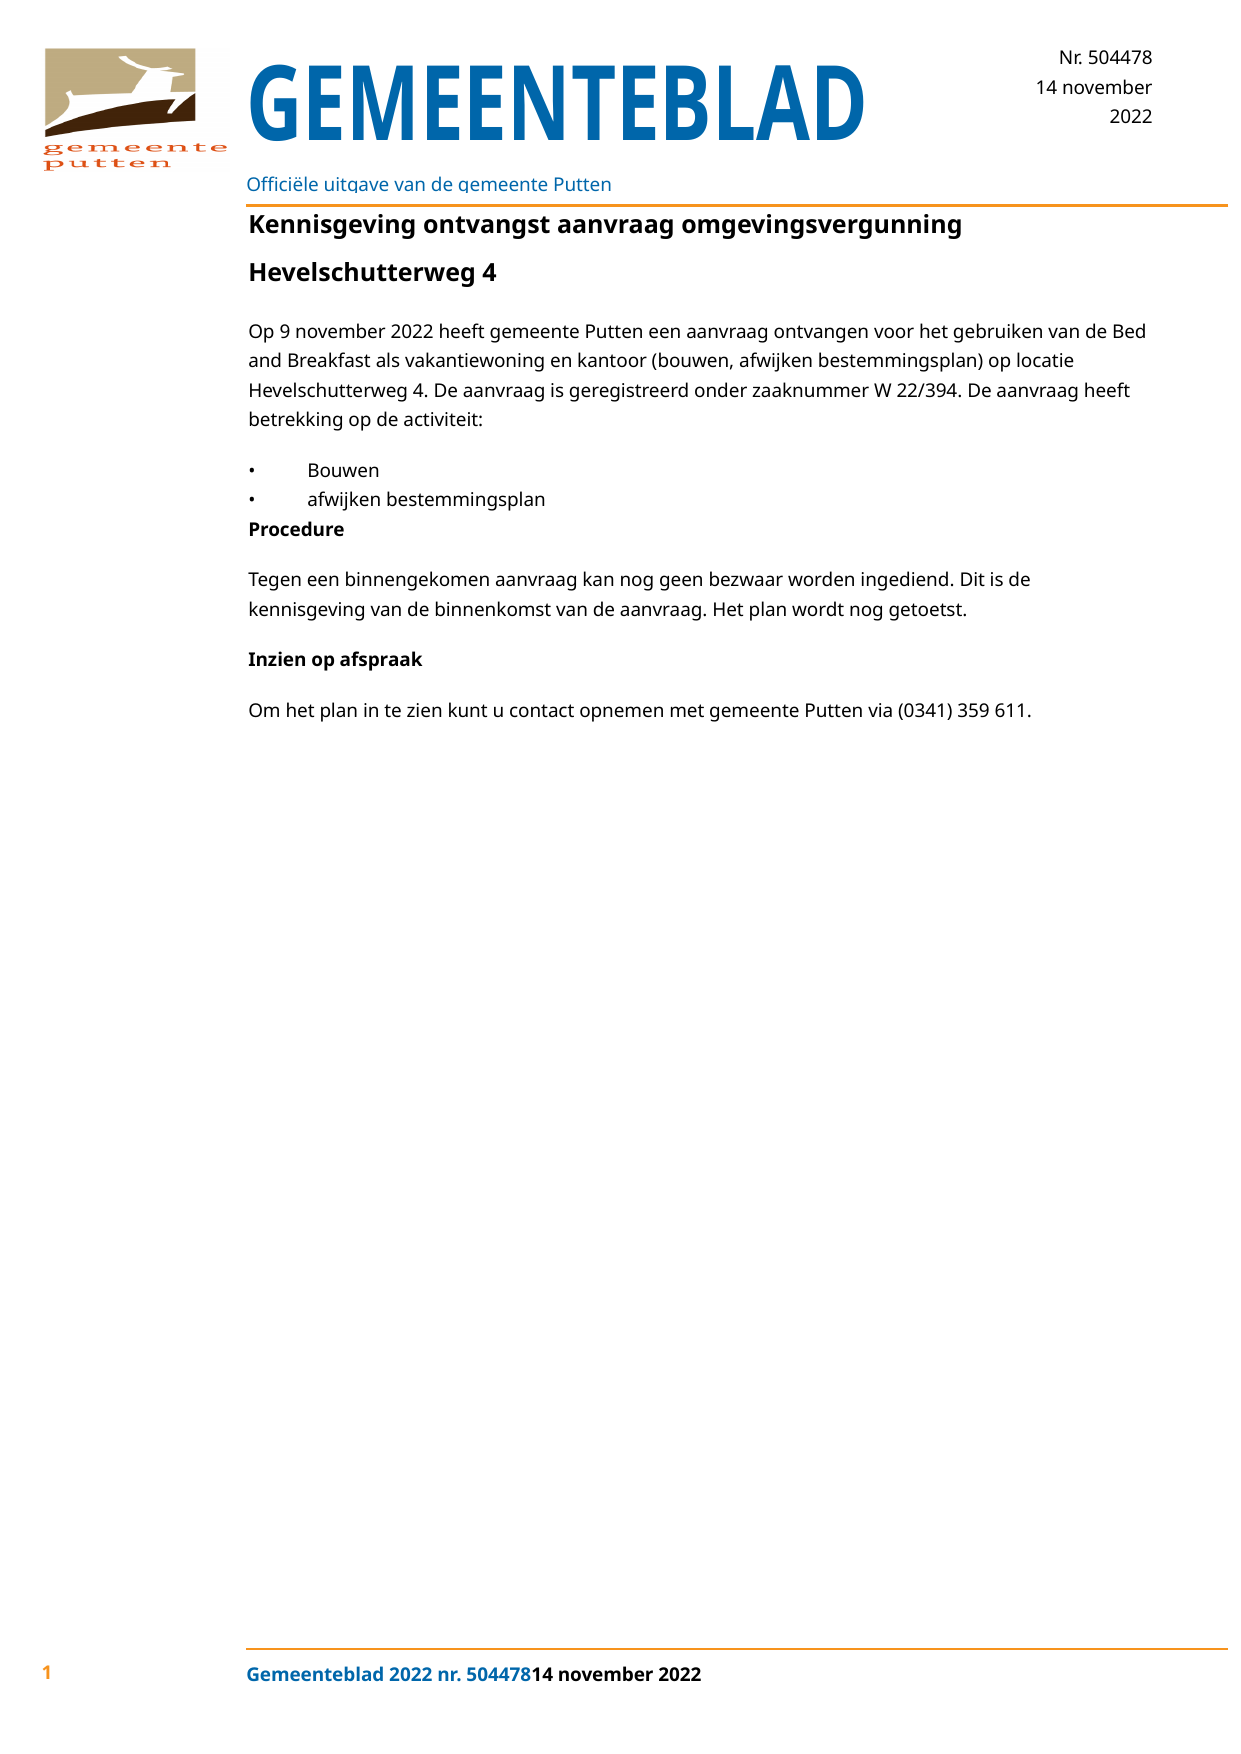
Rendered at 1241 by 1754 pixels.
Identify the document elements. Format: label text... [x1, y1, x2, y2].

text Om het plan in te zien kunt u contact opnemen met gemeente Putten via (0341) 359 611. [248, 697, 1152, 723]
list afwijken bestemmingsplan [248, 487, 1152, 512]
text Tegen een binnengekomen aanvraag kan nog geen bezwaar worden ingediend. Dit is de kennisgeving van de binnenkomst van de aanvraag. Het plan wordt nog getoetst. [248, 567, 1152, 622]
text Inzien op afspraak [248, 647, 1152, 672]
text Procedure [248, 516, 1152, 542]
text Kennisgeving ontvangst aanvraag omgevingsvergunning Hevelschutterweg 4 [248, 207, 1152, 288]
picture [41, 47, 231, 172]
list Bouwen [248, 457, 1152, 483]
text Op 9 november 2022 heeft gemeente Putten een aanvraag ontvangen voor het gebruiken van de Bed and Breakfast als vakantiewoning en kantoor (bouwen, afwijken bestemmingsplan) op locatie Hevelschutterweg 4. De aanvraag is geregistreerd onder zaaknummer W 22/394. De aanvraag heeft betrekking op de activiteit: [248, 318, 1152, 432]
